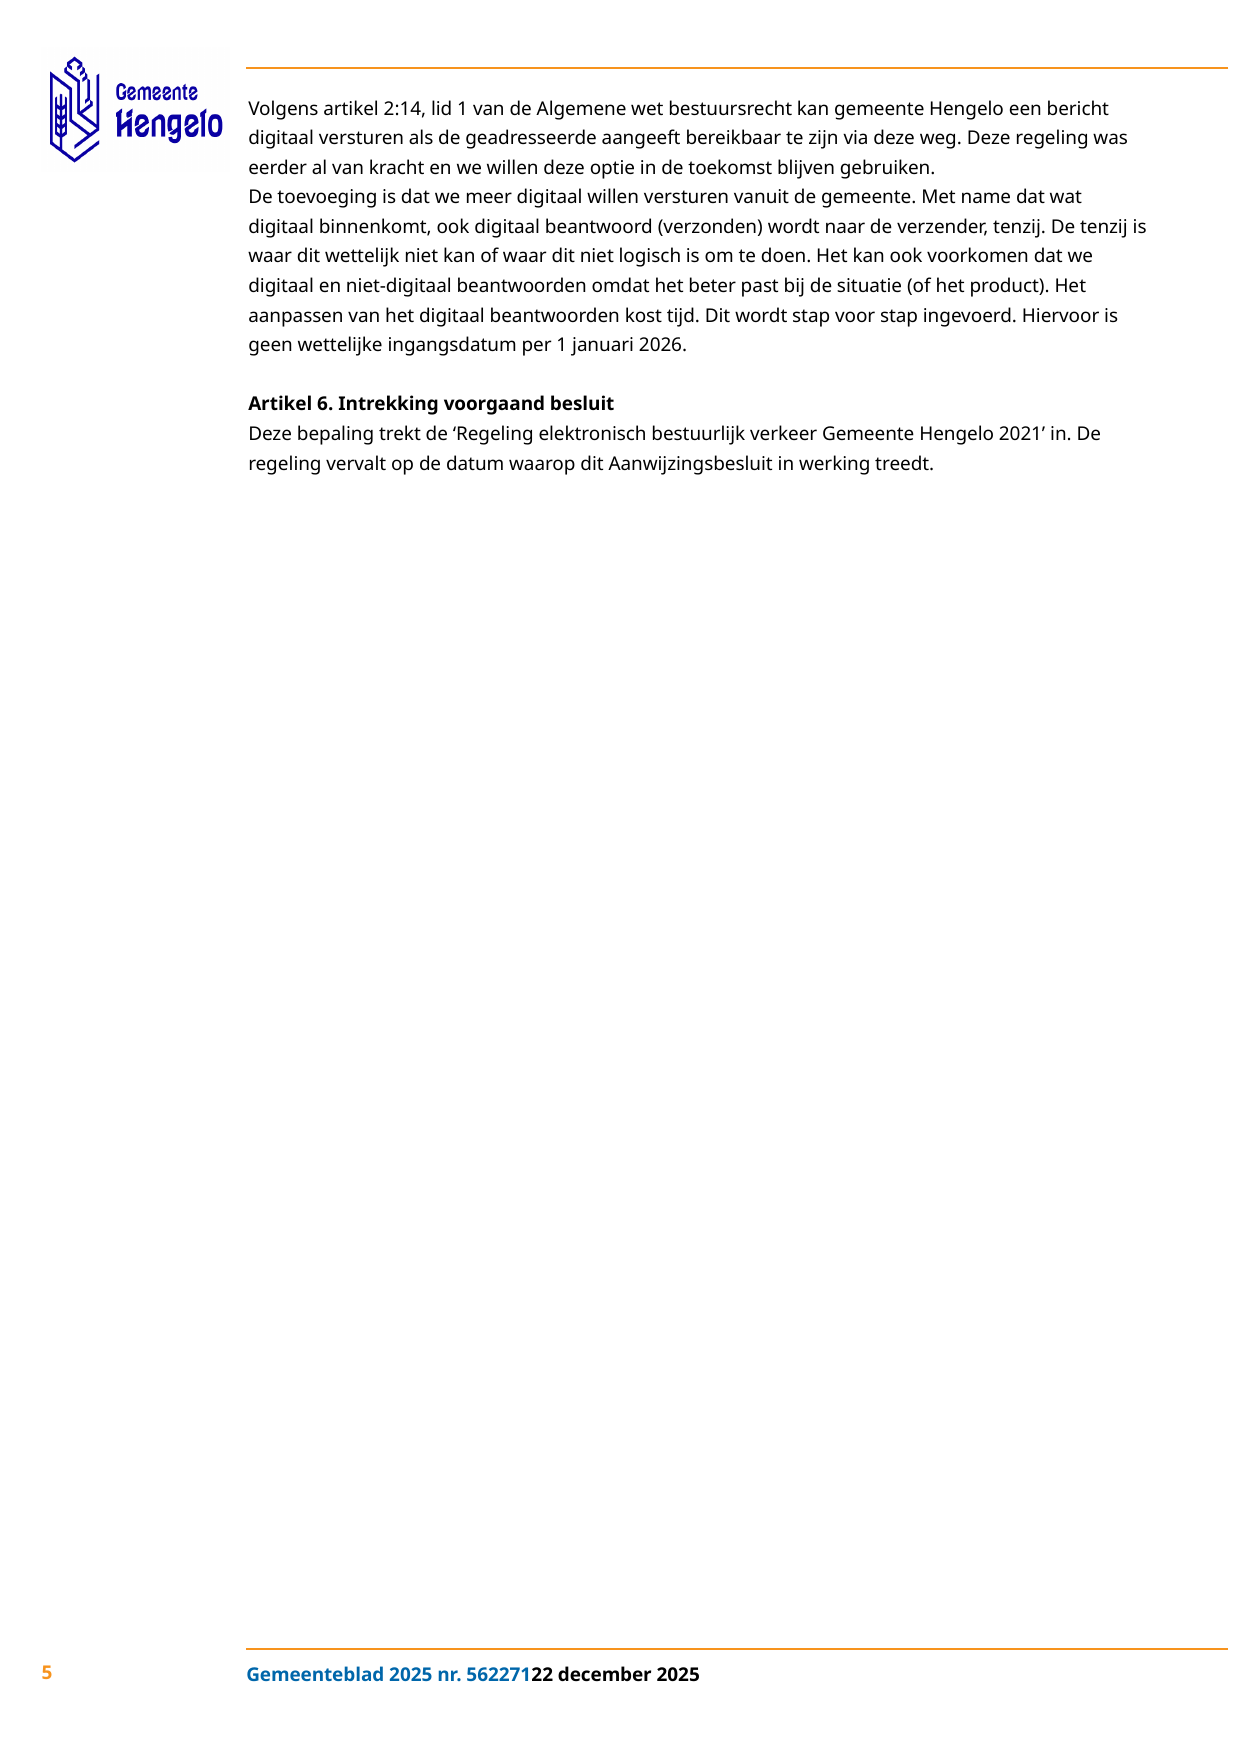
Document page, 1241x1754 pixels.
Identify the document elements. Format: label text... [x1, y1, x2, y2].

text Artikel 6. Intrekking voorgaand besluit [248, 391, 1152, 416]
picture [41, 47, 231, 172]
text Volgens artikel 2:14, lid 1 van de Algemene wet bestuursrecht kan gemeente Hengelo een bericht digitaal versturen als de geadresseerde aangeeft bereikbaar te zijn via deze weg. Deze regeling was eerder al van kracht en we willen deze optie in de toekomst blijven gebruiken. [248, 95, 1152, 180]
text Deze bepaling trekt de ‘Regeling elektronisch bestuurlijk verkeer Gemeente Hengelo 2021’ in. De regeling vervalt op de datum waarop dit Aanwijzingsbesluit in werking treedt. [248, 420, 1152, 476]
text De toevoeging is dat we meer digitaal willen versturen vanuit de gemeente. Met name dat wat digitaal binnenkomt, ook digitaal beantwoord (verzonden) wordt naar de verzender, tenzij. De tenzij is waar dit wettelijk niet kan of waar dit niet logisch is om te doen. Het kan ook voorkomen dat we digitaal en niet-digitaal beantwoorden omdat het beter past bij de situatie (of het product). Het aanpassen van het digitaal beantwoorden kost tijd. Dit wordt stap voor stap ingevoerd. Hiervoor is geen wettelijke ingangsdatum per 1 januari 2026. [248, 183, 1152, 357]
